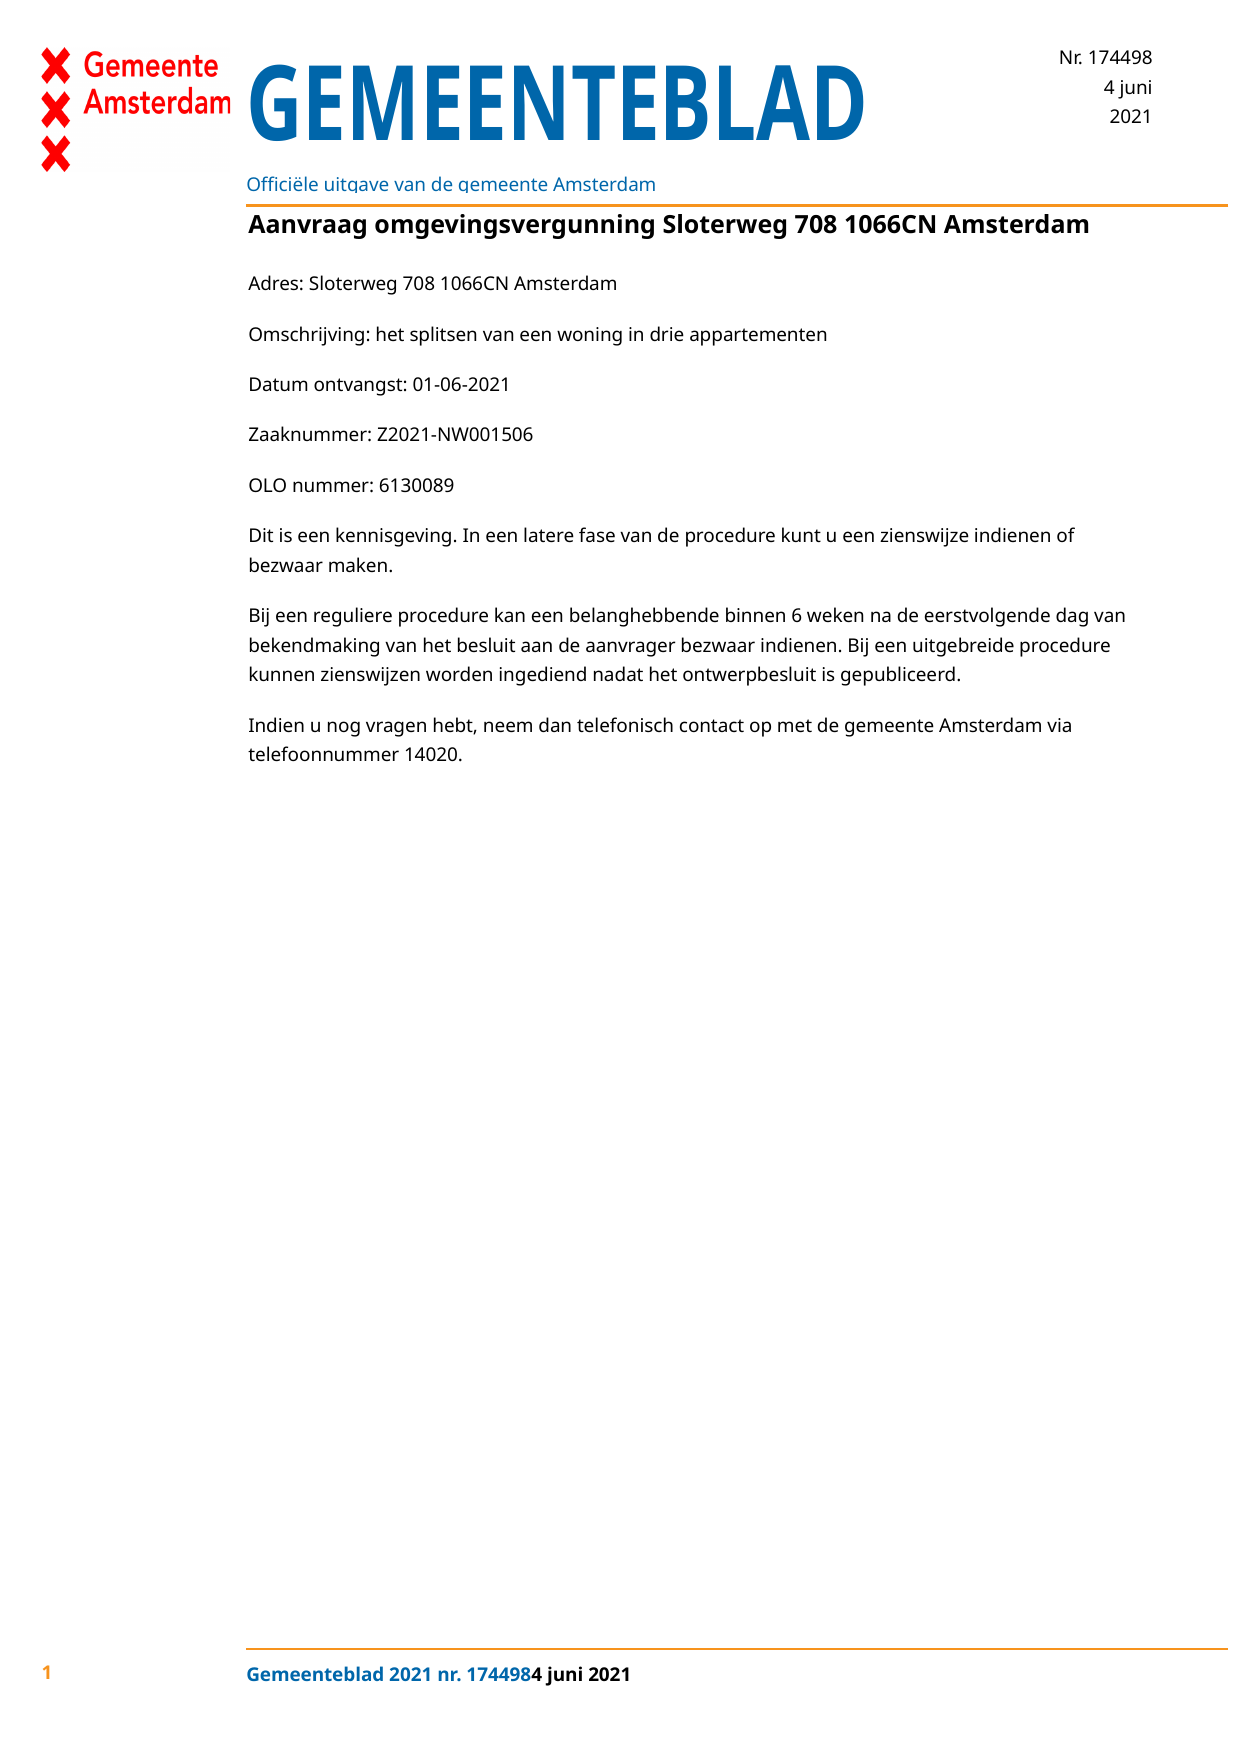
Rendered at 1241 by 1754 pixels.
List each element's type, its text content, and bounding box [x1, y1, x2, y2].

text Indien u nog vragen hebt, neem dan telefonisch contact op met de gemeente Amsterdam via telefoonnummer 14020. [248, 712, 1152, 767]
text Aanvraag omgevingsvergunning Sloterweg 708 1066CN Amsterdam [248, 207, 1152, 241]
text Adres: Sloterweg 708 1066CN Amsterdam [248, 270, 1152, 296]
text Omschrijving: het splitsen van een woning in drie appartementen [248, 321, 1152, 346]
picture [41, 47, 231, 172]
text Datum ontvangst: 01-06-2021 [248, 371, 1152, 397]
text OLO nummer: 6130089 [248, 472, 1152, 498]
text Bij een reguliere procedure kan een belanghebbende binnen 6 weken na de eerstvolgende dag van bekendmaking van het besluit aan de aanvrager bezwaar indienen. Bij een uitgebreide procedure kunnen zienswijzen worden ingediend nadat het ontwerpbesluit is gepubliceerd. [248, 602, 1152, 687]
text Zaaknummer: Z2021-NW001506 [248, 422, 1152, 447]
text Dit is een kennisgeving. In een latere fase van de procedure kunt u een zienswijze indienen of bezwaar maken. [248, 522, 1152, 578]
